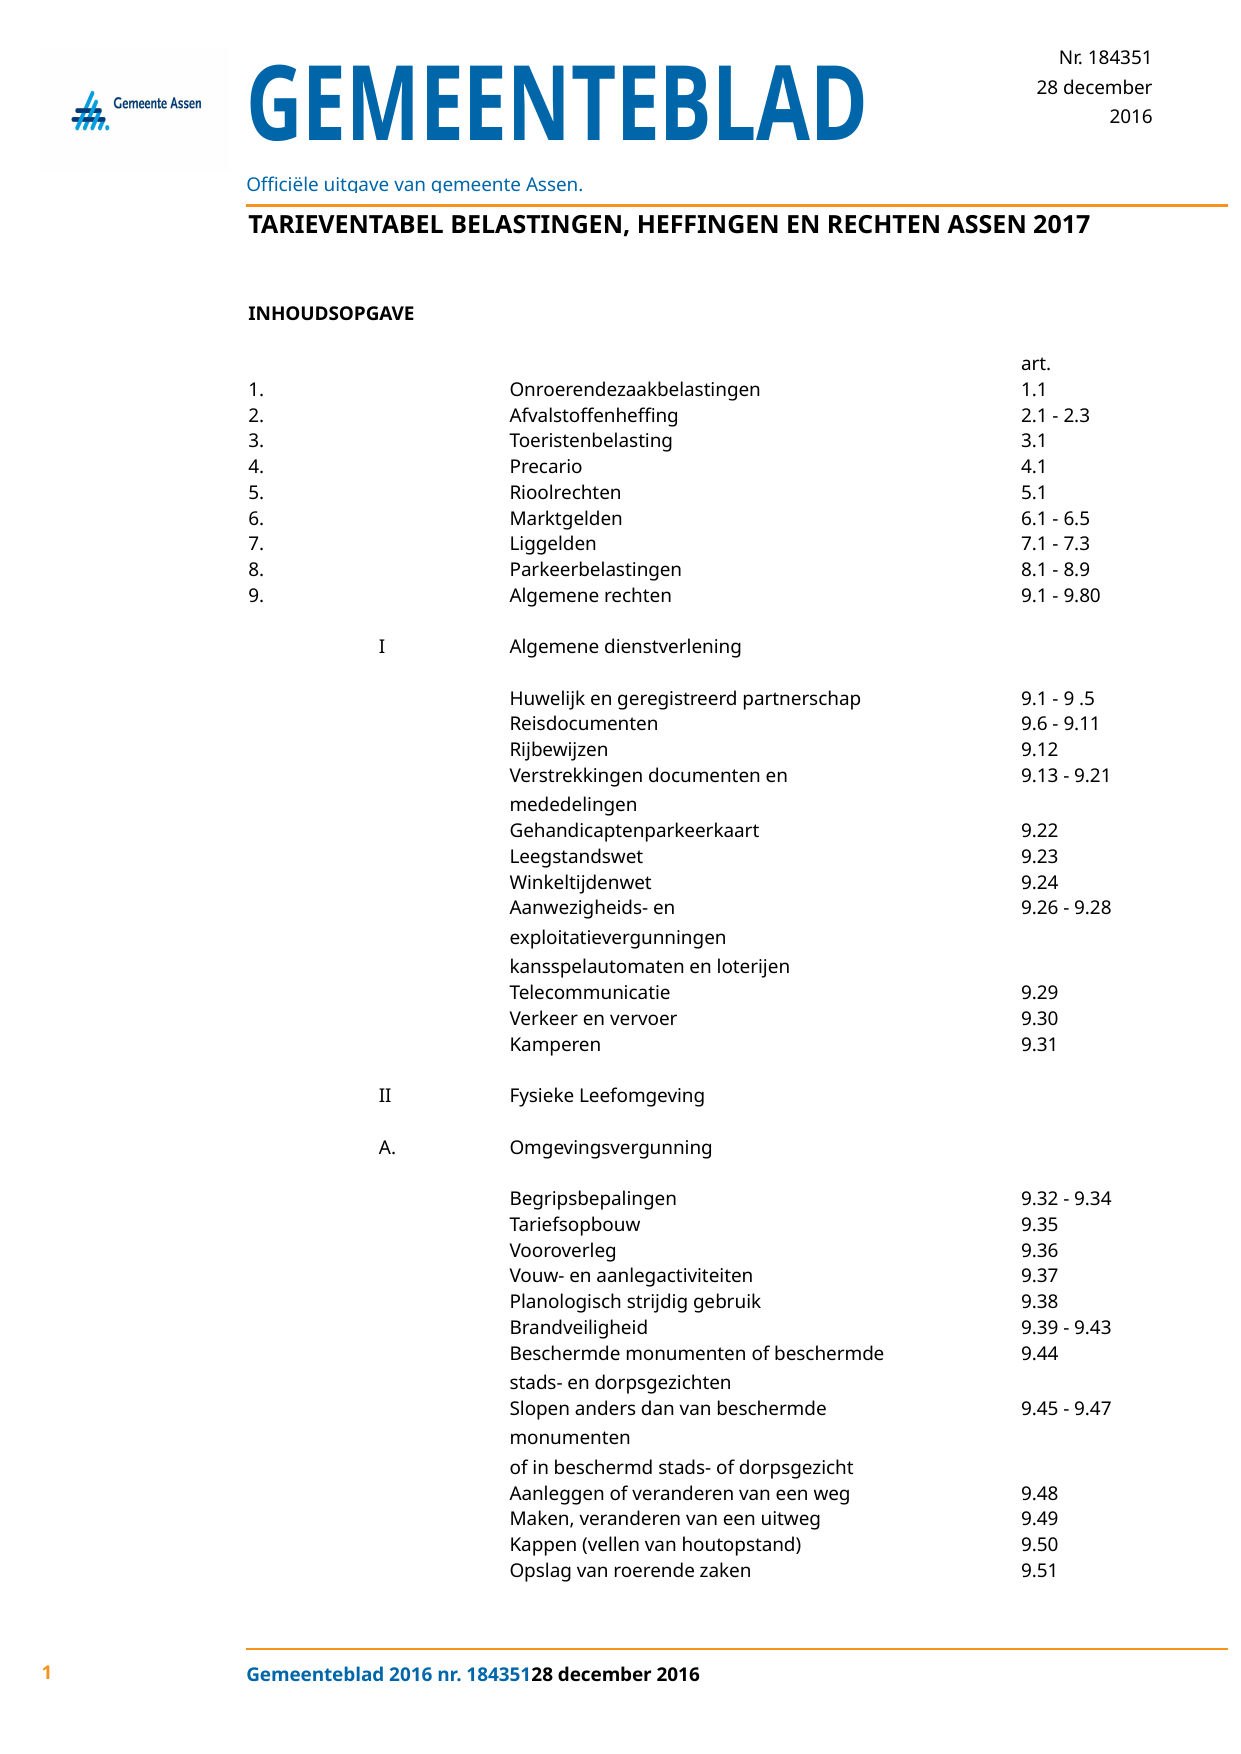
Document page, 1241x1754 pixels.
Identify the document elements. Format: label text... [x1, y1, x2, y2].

table_cell [248, 1160, 379, 1185]
table_cell 9.30 [1021, 1005, 1152, 1031]
table_cell Vooroverleg [509, 1237, 890, 1262]
table_cell Maken, veranderen van een uitweg [509, 1506, 890, 1531]
table_cell Verstrekkingen documenten en mededelingen [509, 762, 890, 817]
table_cell Rioolrechten [509, 479, 890, 505]
table_header [890, 350, 1021, 376]
table_cell [379, 1395, 509, 1480]
table_cell [379, 505, 509, 531]
table_cell [890, 634, 1021, 659]
table_cell [379, 1506, 509, 1531]
table_cell [890, 582, 1021, 608]
table_cell [248, 1108, 379, 1134]
table_cell [248, 736, 379, 762]
table_cell [890, 402, 1021, 428]
table_cell [890, 869, 1021, 894]
table_cell 4.1 [1021, 453, 1152, 479]
table_cell 5.1 [1021, 479, 1152, 505]
table_cell [248, 1340, 379, 1395]
table_cell 9.31 [1021, 1031, 1152, 1057]
table_cell [248, 685, 379, 711]
table_cell [248, 843, 379, 869]
table_cell Precario [509, 453, 890, 479]
table_cell 8. [248, 556, 379, 582]
table_cell Winkeltijdenwet [509, 869, 890, 894]
table_cell [248, 1288, 379, 1314]
table_cell [1021, 1057, 1152, 1082]
table_cell [890, 1531, 1021, 1557]
table_cell [1021, 1134, 1152, 1159]
table_cell [248, 762, 379, 817]
table_cell [379, 736, 509, 762]
table_cell [509, 608, 890, 633]
table_cell [890, 1211, 1021, 1237]
table_cell [890, 711, 1021, 736]
table_cell [890, 1288, 1021, 1314]
table_cell [890, 531, 1021, 556]
table_cell [379, 818, 509, 843]
table_cell [890, 1108, 1021, 1134]
table_cell [248, 634, 379, 659]
table_cell 9.35 [1021, 1211, 1152, 1237]
table_cell Brandveiligheid [509, 1314, 890, 1340]
table_cell 5. [248, 479, 379, 505]
table_cell 9.1 - 9.80 [1021, 582, 1152, 608]
table_header [509, 350, 890, 376]
table_cell 9. [248, 582, 379, 608]
table_cell [890, 1134, 1021, 1159]
table_cell 3. [248, 428, 379, 453]
table_header art. [1021, 350, 1152, 376]
text TARIEVENTABEL BELASTINGEN, HEFFINGEN EN RECHTEN ASSEN 2017 [248, 207, 1152, 241]
table_cell [379, 1057, 509, 1082]
table_cell [509, 1108, 890, 1134]
table_cell [379, 659, 509, 685]
table_cell 4. [248, 453, 379, 479]
table_cell Planologisch strijdig gebruik [509, 1288, 890, 1314]
table_header [248, 350, 379, 376]
table_cell [379, 402, 509, 428]
table_cell [379, 869, 509, 894]
table_cell [379, 1531, 509, 1557]
table_cell A. [379, 1134, 509, 1159]
table_cell 6.1 - 6.5 [1021, 505, 1152, 531]
table_cell Opslag van roerende zaken [509, 1557, 890, 1583]
table_cell [248, 818, 379, 843]
table_cell 6. [248, 505, 379, 531]
table_header [379, 350, 509, 376]
table_cell [379, 1237, 509, 1262]
table_cell 9.6 - 9.11 [1021, 711, 1152, 736]
table_cell 9.32 - 9.34 [1021, 1185, 1152, 1211]
table_cell [890, 1031, 1021, 1057]
table_cell [379, 1211, 509, 1237]
table_cell Slopen anders dan van beschermde monumenten of in beschermd stads- of dorpsgezicht [509, 1395, 890, 1480]
table_cell [248, 1237, 379, 1262]
table_cell [248, 711, 379, 736]
table_cell Aanwezigheids- en exploitatievergunningen kansspelautomaten en loterijen [509, 895, 890, 979]
table_cell Marktgelden [509, 505, 890, 531]
table_cell [379, 1108, 509, 1134]
table_cell [379, 762, 509, 817]
table_cell [379, 531, 509, 556]
table_cell Gehandicaptenparkeerkaart [509, 818, 890, 843]
table_cell [379, 479, 509, 505]
table_cell Tariefsopbouw [509, 1211, 890, 1237]
table_cell [379, 453, 509, 479]
table_cell Reisdocumenten [509, 711, 890, 736]
table_cell Huwelijk en geregistreerd partnerschap [509, 685, 890, 711]
table_cell [890, 659, 1021, 685]
table_cell [379, 843, 509, 869]
table_cell Omgevingsvergunning [509, 1134, 890, 1159]
table_cell [890, 1340, 1021, 1395]
table_cell Vouw- en aanlegactiviteiten [509, 1263, 890, 1288]
table_cell [248, 1031, 379, 1057]
table_cell 9.26 - 9.28 [1021, 895, 1152, 979]
table_cell 9.38 [1021, 1288, 1152, 1314]
table_cell Leegstandswet [509, 843, 890, 869]
table_cell [1021, 634, 1152, 659]
table_cell Algemene dienstverlening [509, 634, 890, 659]
table_cell Afvalstoffenheffing [509, 402, 890, 428]
table_cell II [379, 1083, 509, 1108]
table_cell [890, 1083, 1021, 1108]
table_cell 1.1 [1021, 376, 1152, 402]
table_cell [248, 1263, 379, 1288]
table_cell [1021, 1083, 1152, 1108]
table_cell Kappen (vellen van houtopstand) [509, 1531, 890, 1557]
table_cell [1021, 1160, 1152, 1185]
table_cell 9.49 [1021, 1506, 1152, 1531]
table_cell 9.39 - 9.43 [1021, 1314, 1152, 1340]
table_cell [379, 556, 509, 582]
table_cell [248, 1083, 379, 1108]
table_cell 2.1 - 2.3 [1021, 402, 1152, 428]
table_cell [509, 659, 890, 685]
table_cell 9.22 [1021, 818, 1152, 843]
table_cell [379, 1005, 509, 1031]
table_cell [248, 869, 379, 894]
table_cell [890, 762, 1021, 817]
table_cell 9.44 [1021, 1340, 1152, 1395]
text INHOUDSOPGAVE [248, 300, 1152, 326]
table_cell [890, 479, 1021, 505]
table_cell [890, 843, 1021, 869]
table_cell Onroerendezaakbelastingen [509, 376, 890, 402]
table_cell [890, 736, 1021, 762]
table_cell 9.45 - 9.47 [1021, 1395, 1152, 1480]
table_cell I [379, 634, 509, 659]
table_cell 9.23 [1021, 843, 1152, 869]
table_cell [890, 1005, 1021, 1031]
table_cell [379, 376, 509, 402]
table_cell [379, 980, 509, 1005]
table_cell Kamperen [509, 1031, 890, 1057]
table_cell 9.29 [1021, 980, 1152, 1005]
table_cell [248, 608, 379, 633]
table_cell [890, 1263, 1021, 1288]
table_cell [248, 895, 379, 979]
table_cell 7.1 - 7.3 [1021, 531, 1152, 556]
table_cell [379, 1263, 509, 1288]
table_cell Parkeerbelastingen [509, 556, 890, 582]
table_cell [1021, 1108, 1152, 1134]
table_cell Verkeer en vervoer [509, 1005, 890, 1031]
table_cell [890, 1237, 1021, 1262]
table_cell [509, 1160, 890, 1185]
table_cell [248, 1057, 379, 1082]
table_cell [379, 1288, 509, 1314]
table_cell [890, 376, 1021, 402]
table_cell Aanleggen of veranderen van een weg [509, 1480, 890, 1506]
table_cell [890, 895, 1021, 979]
table_cell [379, 1480, 509, 1506]
table_cell [379, 1031, 509, 1057]
table_cell [248, 1211, 379, 1237]
table_cell [890, 428, 1021, 453]
table_cell Telecommunicatie [509, 980, 890, 1005]
table_cell [248, 1185, 379, 1211]
table_cell [248, 980, 379, 1005]
table_cell [890, 685, 1021, 711]
table_cell Algemene rechten [509, 582, 890, 608]
table_cell 9.50 [1021, 1531, 1152, 1557]
table_cell [379, 685, 509, 711]
table_cell 9.48 [1021, 1480, 1152, 1506]
table_cell [890, 1185, 1021, 1211]
table_cell [379, 608, 509, 633]
table_cell [890, 556, 1021, 582]
table_cell 8.1 - 8.9 [1021, 556, 1152, 582]
table_cell [890, 1395, 1021, 1480]
picture [41, 47, 231, 172]
table_cell [248, 1314, 379, 1340]
table_cell [248, 659, 379, 685]
table_cell [379, 428, 509, 453]
table_cell [248, 1557, 379, 1583]
table_cell Liggelden [509, 531, 890, 556]
table_cell Toeristenbelasting [509, 428, 890, 453]
table_cell [248, 1506, 379, 1531]
table_cell [379, 711, 509, 736]
table_cell [379, 1557, 509, 1583]
table_cell [890, 453, 1021, 479]
table_cell [379, 1185, 509, 1211]
table_cell [379, 1160, 509, 1185]
table_cell [379, 1314, 509, 1340]
table_cell [248, 1005, 379, 1031]
table_cell [890, 1506, 1021, 1531]
table_cell [248, 1134, 379, 1159]
table_cell [1021, 659, 1152, 685]
table_cell Begripsbepalingen [509, 1185, 890, 1211]
table_cell 9.51 [1021, 1557, 1152, 1583]
table_cell Rijbewijzen [509, 736, 890, 762]
table_cell Fysieke Leefomgeving [509, 1083, 890, 1108]
table_cell 3.1 [1021, 428, 1152, 453]
table_cell [890, 1314, 1021, 1340]
table_cell [890, 1160, 1021, 1185]
table_cell 9.1 - 9 .5 [1021, 685, 1152, 711]
table_cell 2. [248, 402, 379, 428]
table_cell 9.24 [1021, 869, 1152, 894]
table_cell [890, 818, 1021, 843]
table_cell [890, 1057, 1021, 1082]
table_cell [379, 582, 509, 608]
table_cell 9.13 - 9.21 [1021, 762, 1152, 817]
table_cell [1021, 608, 1152, 633]
table_cell Beschermde monumenten of beschermde stads- en dorpsgezichten [509, 1340, 890, 1395]
table_cell 7. [248, 531, 379, 556]
table_cell [890, 608, 1021, 633]
table_cell [890, 1480, 1021, 1506]
table_cell 9.36 [1021, 1237, 1152, 1262]
table_cell 1. [248, 376, 379, 402]
table_cell [890, 505, 1021, 531]
table_cell [890, 1557, 1021, 1583]
table_cell 9.12 [1021, 736, 1152, 762]
table_cell [248, 1395, 379, 1480]
table_cell [379, 895, 509, 979]
table_cell [509, 1057, 890, 1082]
table_cell [248, 1531, 379, 1557]
table_cell [890, 980, 1021, 1005]
table_cell [379, 1340, 509, 1395]
table_cell [248, 1480, 379, 1506]
table_cell 9.37 [1021, 1263, 1152, 1288]
